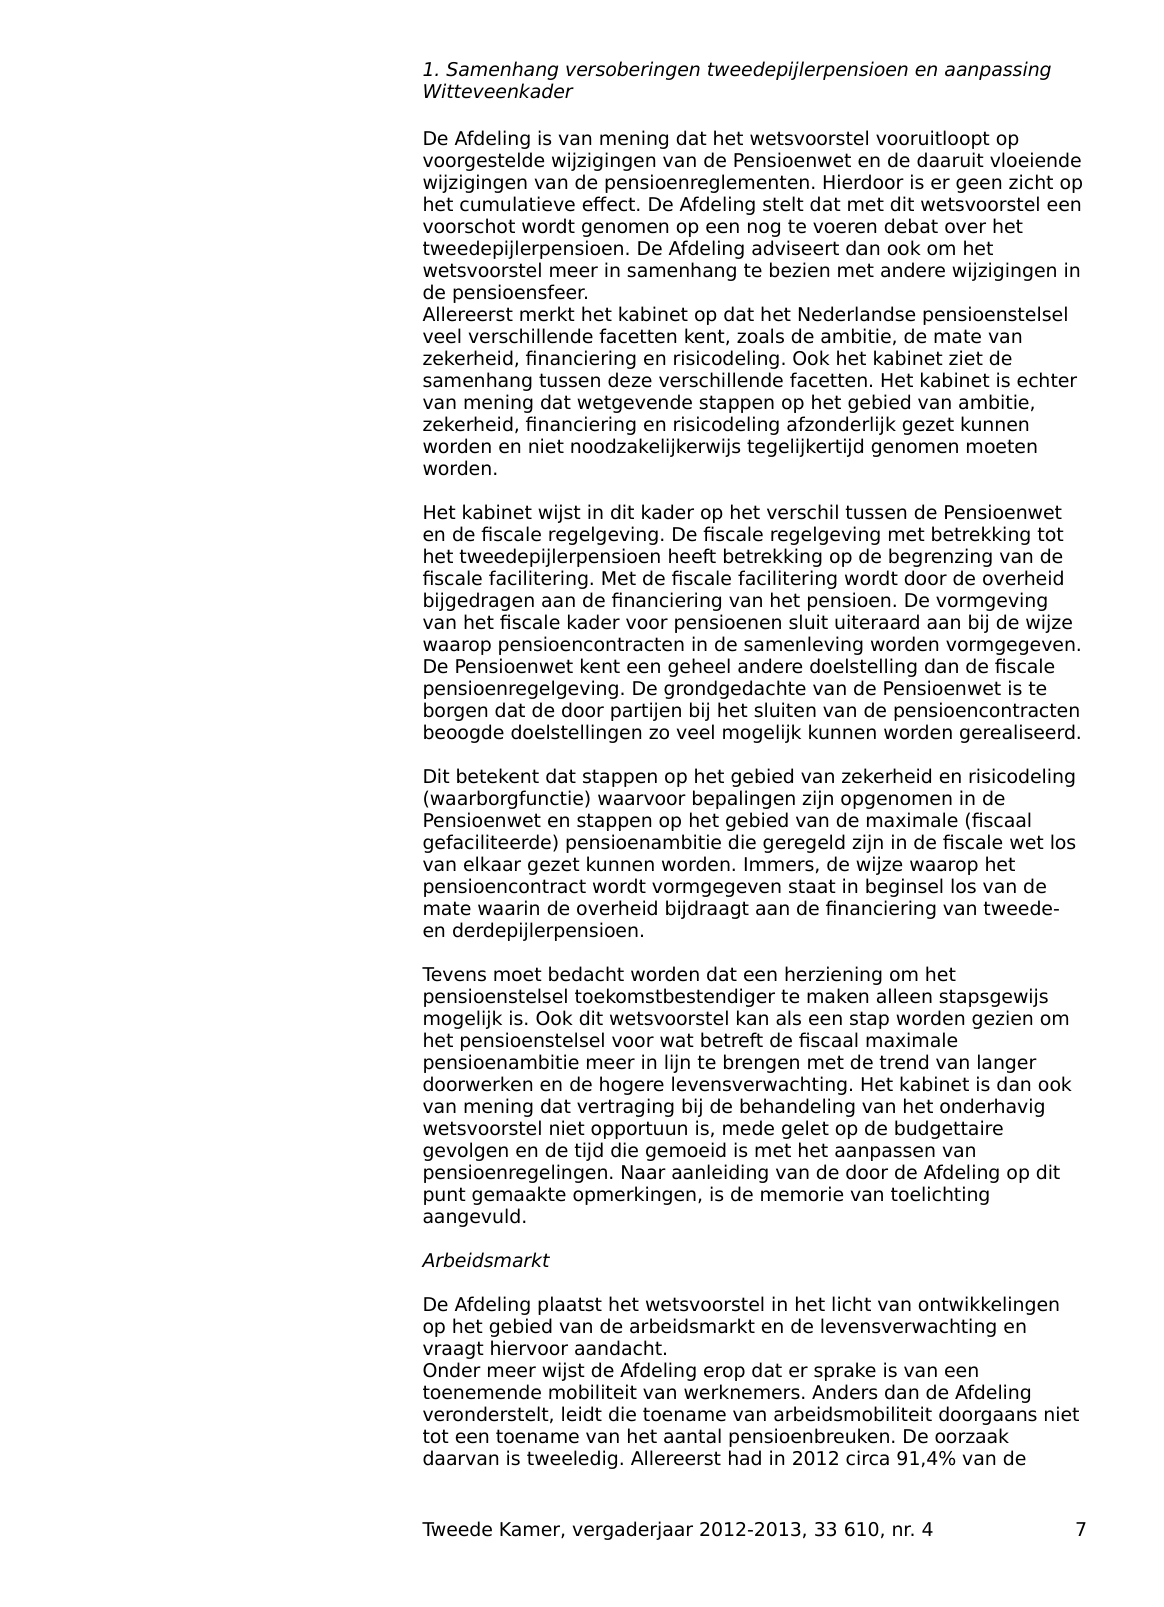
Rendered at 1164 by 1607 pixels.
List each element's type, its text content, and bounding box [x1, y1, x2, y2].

text Allereerst merkt het kabinet op dat het Nederlandse pensioenstelsel veel verschillende facetten kent, zoals de ambitie, de mate van zekerheid, financiering en risicodeling. Ook het kabinet ziet de samenhang tussen deze verschillende facetten. Het kabinet is echter van mening dat wetgevende stappen op het gebied van ambitie, zekerheid, financiering en risicodeling afzonderlijk gezet kunnen worden en niet noodzakelijkerwijs tegelijkertijd genomen moeten worden. [422, 304, 1087, 480]
text Dit betekent dat stappen op het gebied van zekerheid en risicodeling (waarborgfunctie) waarvoor bepalingen zijn opgenomen in de Pensioenwet en stappen op het gebied van de maximale (fiscaal gefaciliteerde) pensioenambitie die geregeld zijn in de fiscale wet los van elkaar gezet kunnen worden. Immers, de wijze waarop het pensioencontract wordt vormgegeven staat in beginsel los van de mate waarin de overheid bijdraagt aan de financiering van tweede- en derdepijlerpensioen. [422, 766, 1087, 942]
text Onder meer wijst de Afdeling erop dat er sprake is van een toenemende mobiliteit van werknemers. Anders dan de Afdeling veronderstelt, leidt die toename van arbeidsmobiliteit doorgaans niet tot een toename van het aantal pensioenbreuken. De oorzaak daarvan is tweeledig. Allereerst had in 2012 circa 91,4% van de [422, 1360, 1087, 1470]
text De Afdeling is van mening dat het wetsvoorstel vooruitloopt op voorgestelde wijzigingen van de Pensioenwet en de daaruit vloeiende wijzigingen van de pensioenreglementen. Hierdoor is er geen zicht op het cumulatieve effect. De Afdeling stelt dat met dit wetsvoorstel een voorschot wordt genomen op een nog te voeren debat over het tweedepijlerpensioen. De Afdeling adviseert dan ook om het wetsvoorstel meer in samenhang te bezien met andere wijzigingen in de pensioensfeer. [422, 128, 1087, 304]
text De Afdeling plaatst het wetsvoorstel in het licht van ontwikkelingen op het gebied van de arbeidsmarkt en de levensverwachting en vraagt hiervoor aandacht. [422, 1294, 1087, 1360]
subtitle Arbeidsmarkt [422, 1250, 1087, 1272]
text Het kabinet wijst in dit kader op het verschil tussen de Pensioenwet en de fiscale regelgeving. De fiscale regelgeving met betrekking tot het tweedepijlerpensioen heeft betrekking op de begrenzing van de fiscale facilitering. Met de fiscale facilitering wordt door de overheid bijgedragen aan de financiering van het pensioen. De vormgeving van het fiscale kader voor pensioenen sluit uiteraard aan bij de wijze waarop pensioencontracten in de samenleving worden vormgegeven. De Pensioenwet kent een geheel andere doelstelling dan de fiscale pensioenregelgeving. De grondgedachte van de Pensioenwet is te borgen dat de door partijen bij het sluiten van de pensioencontracten beoogde doelstellingen zo veel mogelijk kunnen worden gerealiseerd. [422, 502, 1087, 744]
subtitle 1. Samenhang versoberingen tweedepijlerpensioen en aanpassing Witteveenkader [422, 59, 1087, 103]
text Tevens moet bedacht worden dat een herziening om het pensioenstelsel toekomstbestendiger te maken alleen stapsgewijs mogelijk is. Ook dit wetsvoorstel kan als een stap worden gezien om het pensioenstelsel voor wat betreft de fiscaal maximale pensioenambitie meer in lijn te brengen met de trend van langer doorwerken en de hogere levensverwachting. Het kabinet is dan ook van mening dat vertraging bij de behandeling van het onderhavig wetsvoorstel niet opportuun is, mede gelet op de budgettaire gevolgen en de tijd die gemoeid is met het aanpassen van pensioenregelingen. Naar aanleiding van de door de Afdeling op dit punt gemaakte opmerkingen, is de memorie van toelichting aangevuld. [422, 964, 1087, 1228]
